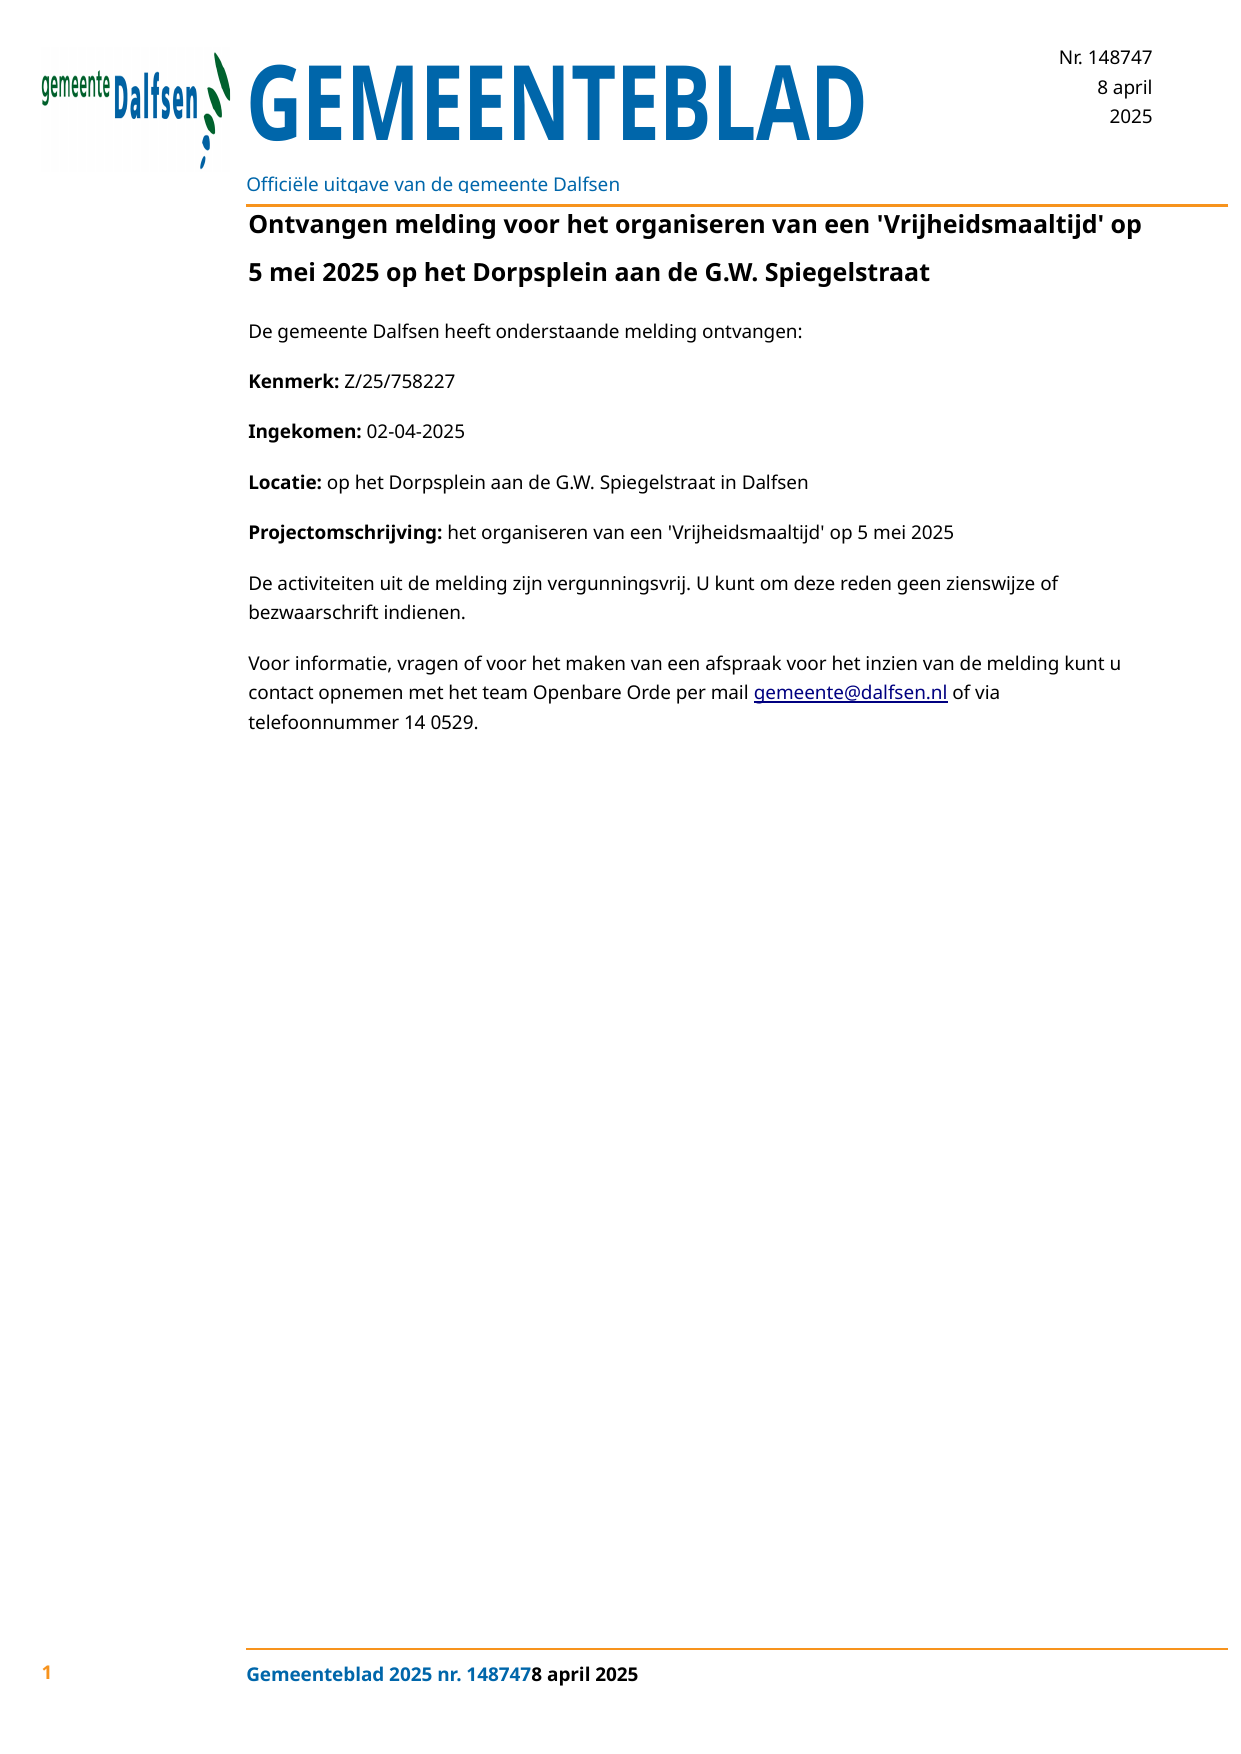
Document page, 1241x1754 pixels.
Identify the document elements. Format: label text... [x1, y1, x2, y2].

picture [41, 47, 231, 172]
text Voor informatie, vragen of voor het maken van een afspraak voor het inzien van de melding kunt u contact opnemen met het team Openbare Orde per mail gemeente@dalfsen.nl of via telefoonnummer 14 0529. [248, 650, 1152, 735]
text De gemeente Dalfsen heeft onderstaande melding ontvangen: [248, 318, 1152, 344]
text Kenmerk: Z/25/758227 [248, 368, 1152, 394]
text Locatie: op het Dorpsplein aan de G.W. Spiegelstraat in Dalfsen [248, 469, 1152, 495]
text Projectomschrijving: het organiseren van een 'Vrijheidsmaaltijd' op 5 mei 2025 [248, 519, 1152, 545]
text Ontvangen melding voor het organiseren van een 'Vrijheidsmaaltijd' op 5 mei 2025 op het Dorpsplein aan de G.W. Spiegelstraat [248, 207, 1152, 288]
text De activiteiten uit de melding zijn vergunningsvrij. U kunt om deze reden geen zienswijze of bezwaarschrift indienen. [248, 570, 1152, 625]
text Ingekomen: 02-04-2025 [248, 419, 1152, 444]
